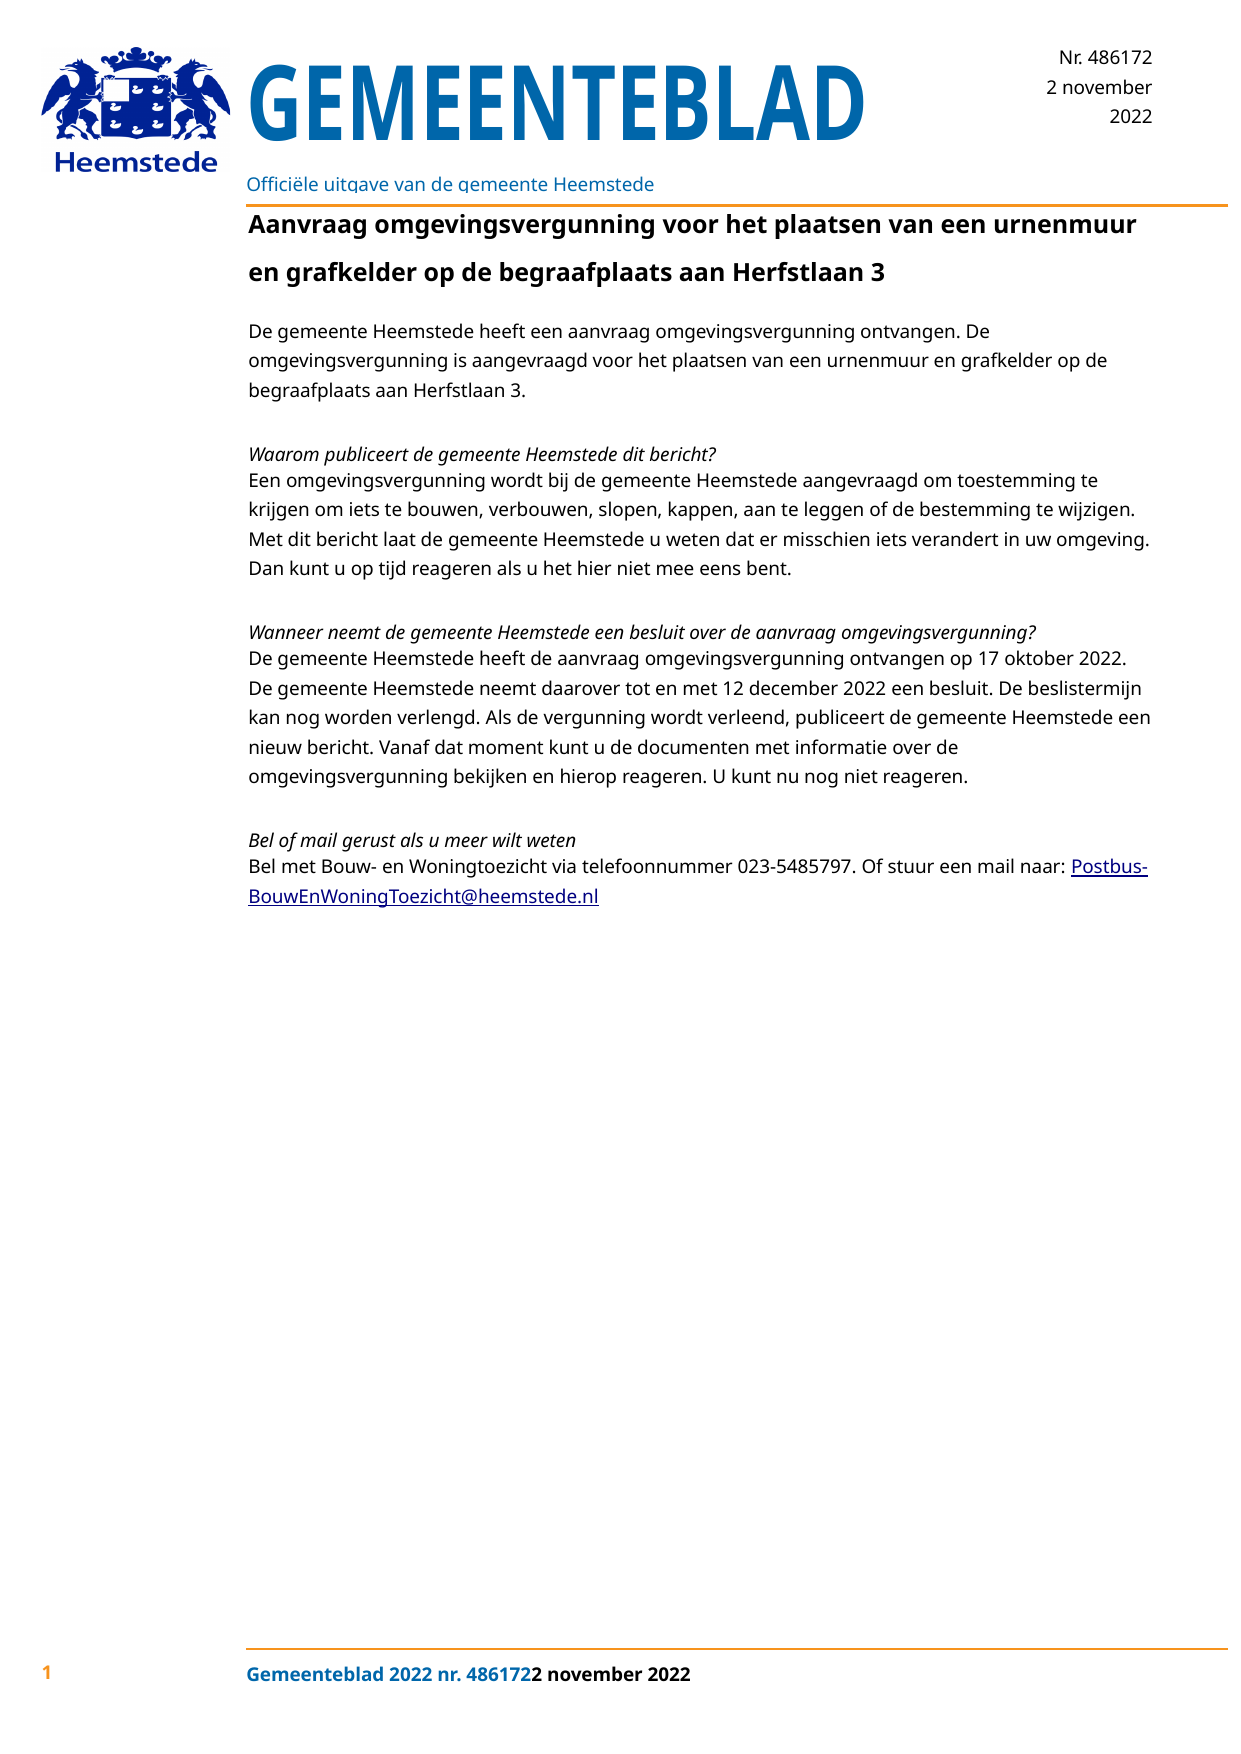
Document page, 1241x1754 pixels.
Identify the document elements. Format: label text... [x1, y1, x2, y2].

text Aanvraag omgevingsvergunning voor het plaatsen van een urnenmuur en grafkelder op de begraafplaats aan Herfstlaan 3 [248, 207, 1152, 288]
text De gemeente Heemstede heeft de aanvraag omgevingsvergunning ontvangen op 17 oktober 2022. De gemeente Heemstede neemt daarover tot en met 12 december 2022 een besluit. De beslistermijn kan nog worden verlengd. Als de vergunning wordt verleend, publiceert de gemeente Heemstede een nieuw bericht. Vanaf dat moment kunt u de documenten met informatie over de omgevingsvergunning bekijken en hierop reageren. U kunt nu nog niet reageren. [248, 645, 1152, 789]
text De gemeente Heemstede heeft een aanvraag omgevingsvergunning ontvangen. De omgevingsvergunning is aangevraagd voor het plaatsen van een urnenmuur en grafkelder op de begraafplaats aan Herfstlaan 3. [248, 318, 1152, 403]
text Bel of mail gerust als u meer wilt weten [248, 827, 1152, 853]
text Een omgevingsvergunning wordt bij de gemeente Heemstede aangevraagd om toestemming te krijgen om iets te bouwen, verbouwen, slopen, kappen, aan te leggen of de bestemming te wijzigen. Met dit bericht laat de gemeente Heemstede u weten dat er misschien iets verandert in uw omgeving. Dan kunt u op tijd reageren als u het hier niet mee eens bent. [248, 467, 1152, 581]
text Wanneer neemt de gemeente Heemstede een besluit over de aanvraag omgevingsvergunning? [248, 619, 1152, 645]
text Waarom publiceert de gemeente Heemstede dit bericht? [248, 441, 1152, 467]
picture [41, 47, 231, 172]
text Bel met Bouw- en Woningtoezicht via telefoonnummer 023-5485797. Of stuur een mail naar: Postbus-BouwEnWoningToezicht@heemstede.nl [248, 853, 1152, 908]
